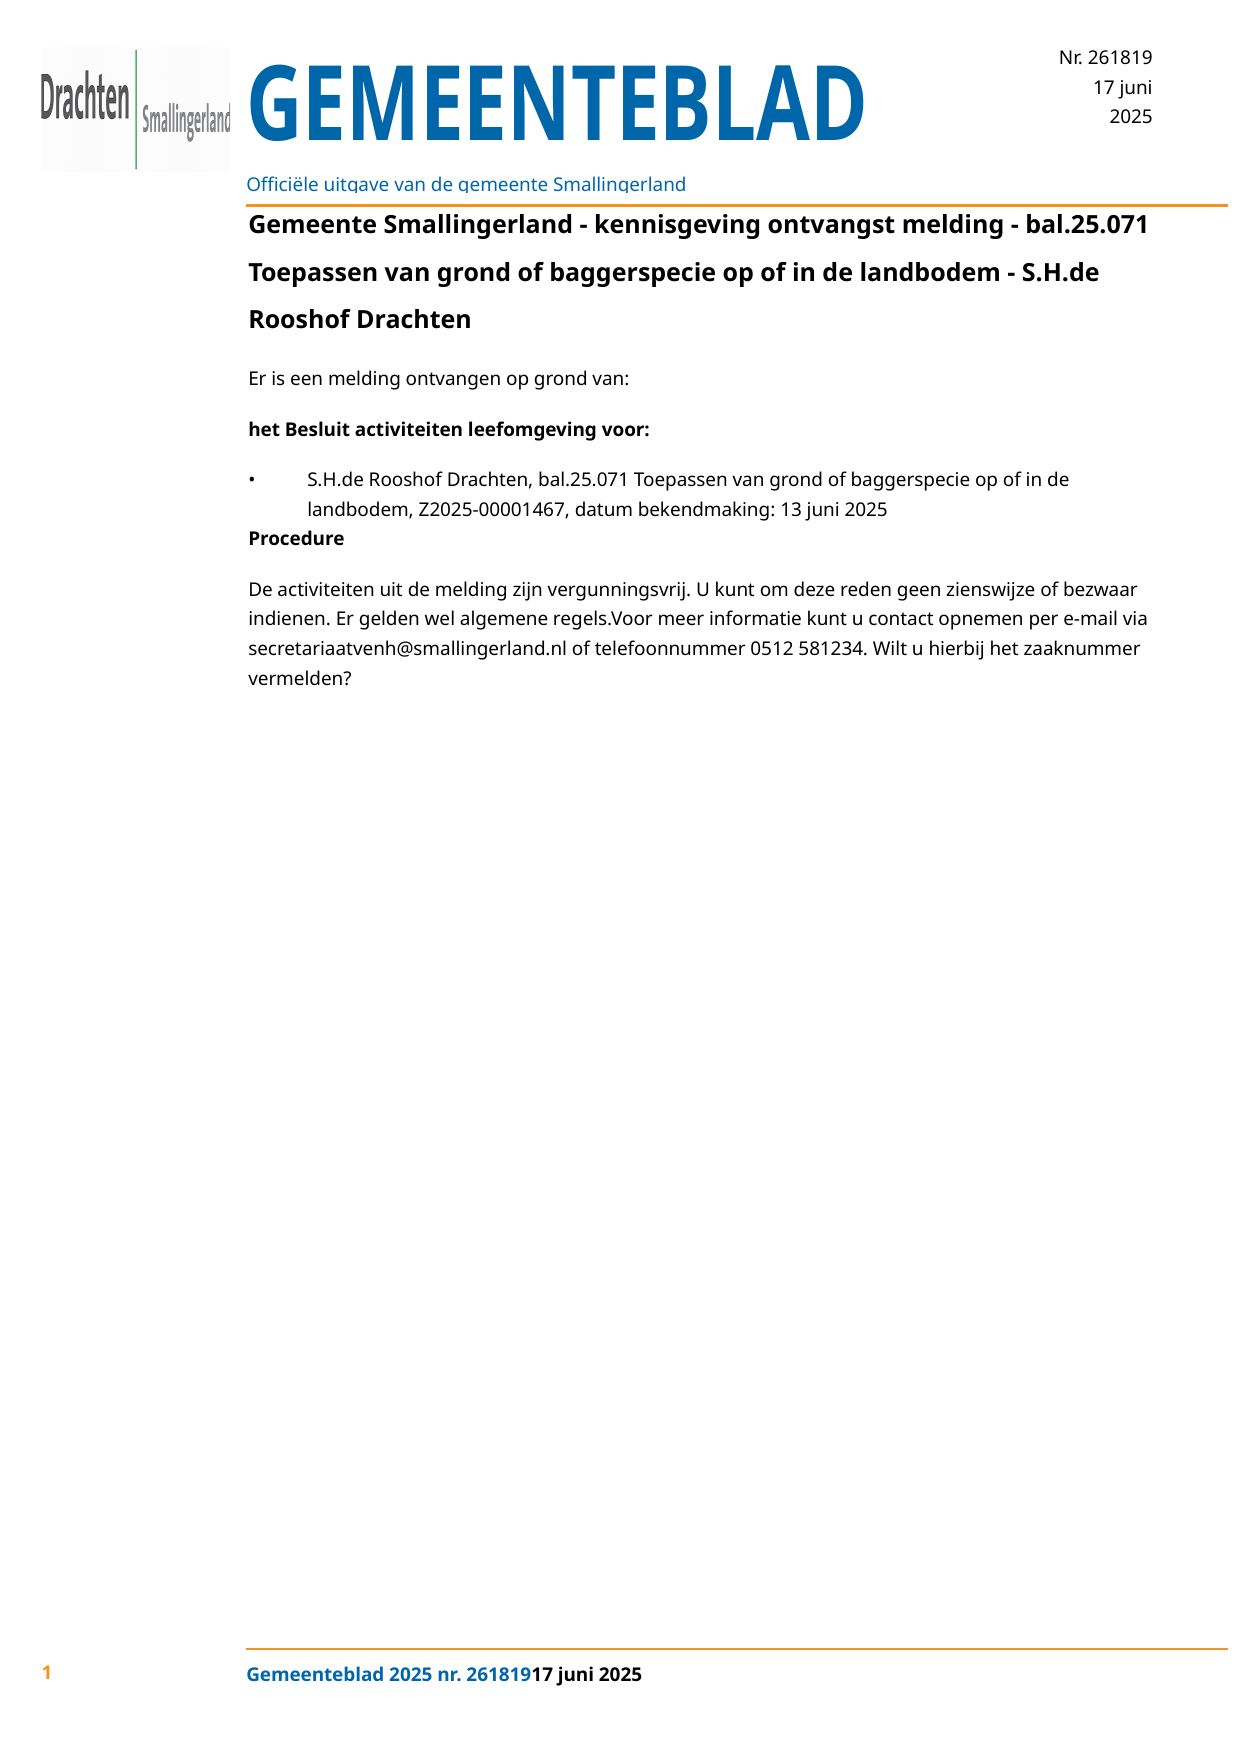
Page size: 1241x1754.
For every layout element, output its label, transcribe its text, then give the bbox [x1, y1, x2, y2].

text Procedure [248, 526, 1152, 551]
picture [41, 47, 231, 172]
text het Besluit activiteiten leefomgeving voor: [248, 416, 1152, 442]
text Gemeente Smallingerland - kennisgeving ontvangst melding - bal.25.071 Toepassen van grond of baggerspecie op of in de landbodem - S.H.de Rooshof Drachten [248, 207, 1152, 336]
list S.H.de Rooshof Drachten, bal.25.071 Toepassen van grond of baggerspecie op of in de landbodem, Z2025-00001467, datum bekendmaking: 13 juni 2025 [248, 466, 1152, 522]
text Er is een melding ontvangen op grond van: [248, 366, 1152, 391]
text De activiteiten uit de melding zijn vergunningsvrij. U kunt om deze reden geen zienswijze of bezwaar indienen. Er gelden wel algemene regels.Voor meer informatie kunt u contact opnemen per e-mail via secretariaatvenh@smallingerland.nl of telefoonnummer 0512 581234. Wilt u hierbij het zaaknummer vermelden? [248, 576, 1152, 690]
